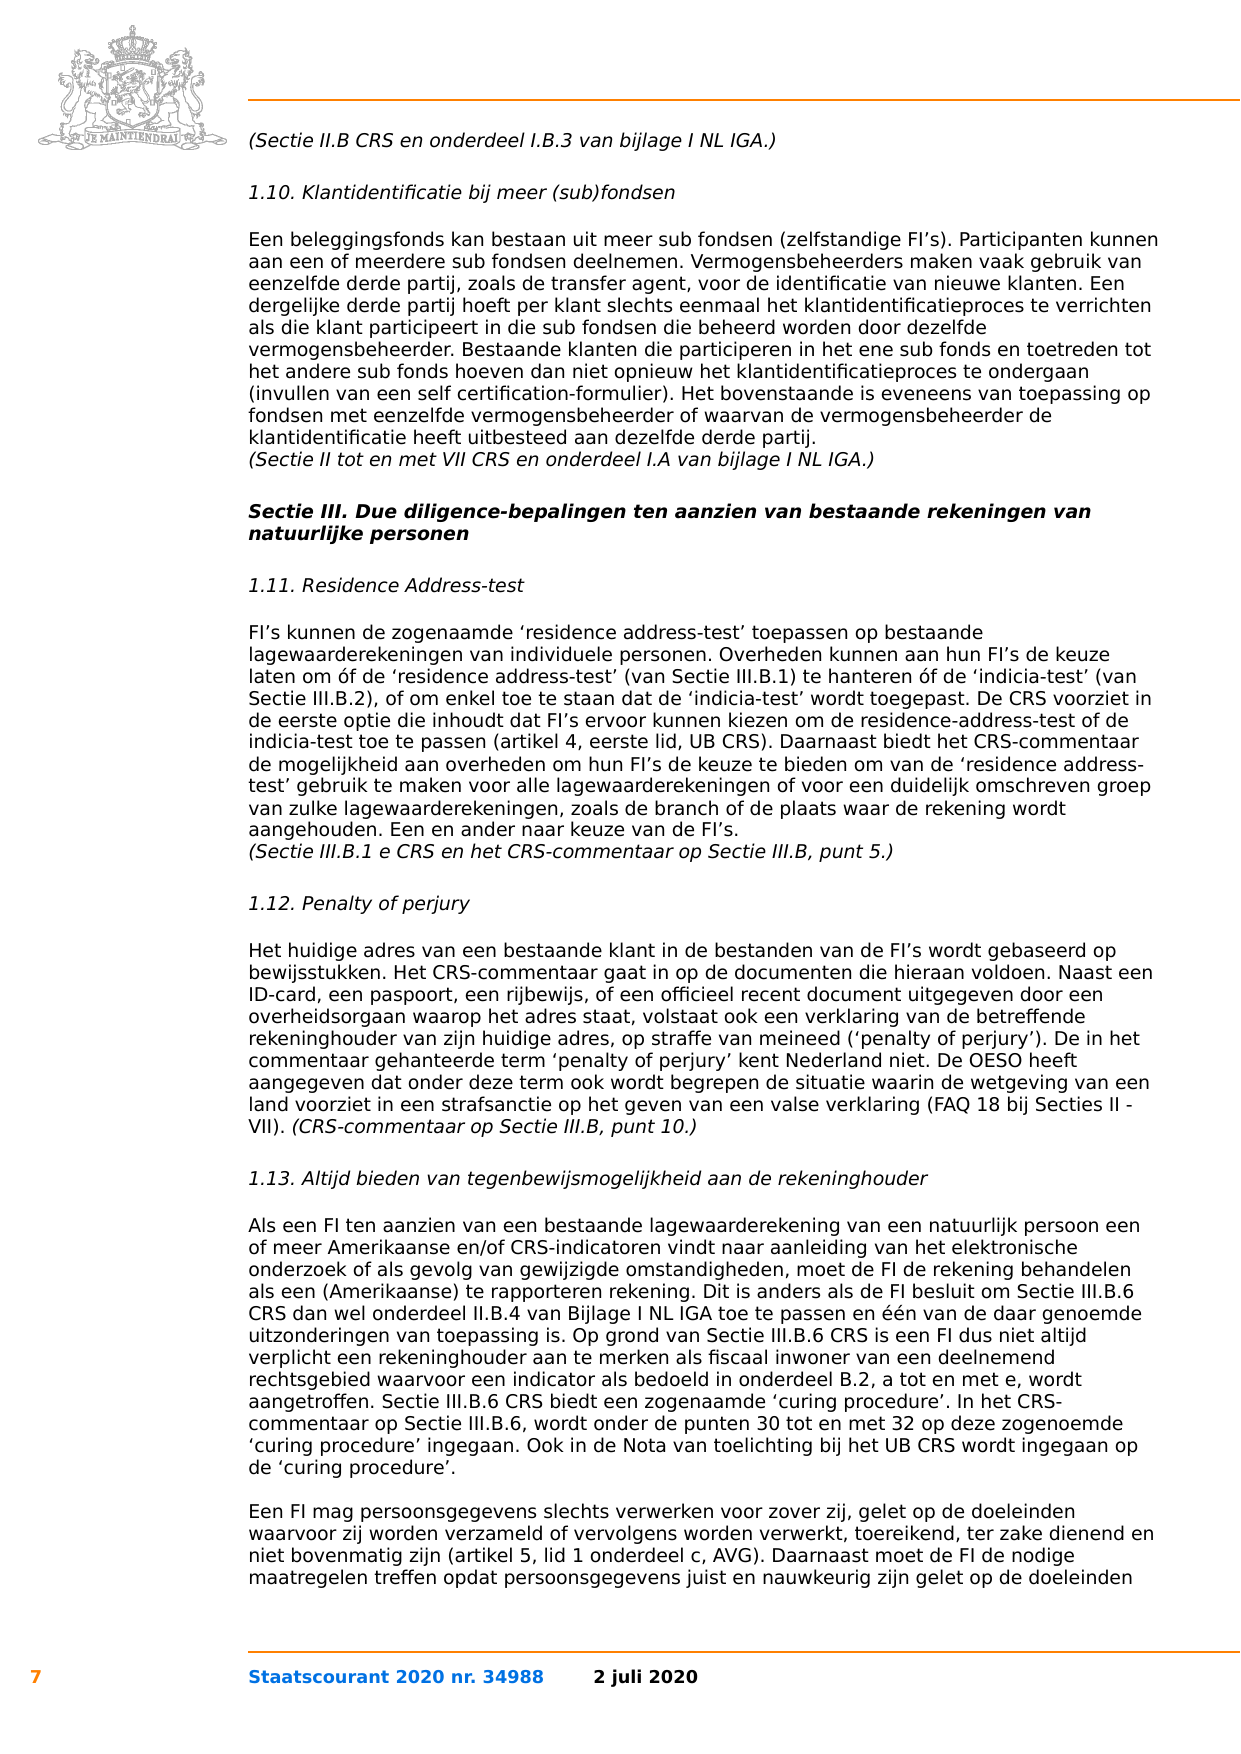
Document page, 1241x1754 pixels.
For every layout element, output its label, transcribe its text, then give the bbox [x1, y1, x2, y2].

subtitle 1.11. Residence Address-test [248, 574, 1163, 597]
text Het huidige adres van een bestaande klant in de bestanden van de FI’s wordt gebaseerd op bewijsstukken. Het CRS-commentaar gaat in op de documenten die hieraan voldoen. Naast een ID-card, een paspoort, een rijbewijs, of een officieel recent document uitgegeven door een overheidsorgaan waarop het adres staat, volstaat ook een verklaring van de betreffende rekeninghouder van zijn huidige adres, op straffe van meineed (‘penalty of perjury’). De in het commentaar gehanteerde term ‘penalty of perjury’ kent Nederland niet. De OESO heeft aangegeven dat onder deze term ook wordt begrepen de situatie waarin de wetgeving van een land voorziet in een strafsanctie op het geven van een valse verklaring (FAQ 18 bij Secties II -VII). (CRS-commentaar op Sectie III.B, punt 10.) [248, 940, 1163, 1138]
text (Sectie III.B.1 e CRS en het CRS-commentaar op Sectie III.B, punt 5.) [248, 841, 1163, 863]
text Als een FI ten aanzien van een bestaande lagewaarderekening van een natuurlijk persoon een of meer Amerikaanse en/of CRS-indicatoren vindt naar aanleiding van het elektronische onderzoek of als gevolg van gewijzigde omstandigheden, moet de FI de rekening behandelen als een (Amerikaanse) te rapporteren rekening. Dit is anders als de FI besluit om Sectie III.B.6 CRS dan wel onderdeel II.B.4 van Bijlage I NL IGA toe te passen en één van de daar genoemde uitzonderingen van toepassing is. Op grond van Sectie III.B.6 CRS is een FI dus niet altijd verplicht een rekeninghouder aan te merken als fiscaal inwoner van een deelnemend rechtsgebied waarvoor een indicator als bedoeld in onderdeel B.2, a tot en met e, wordt aangetroffen. Sectie III.B.6 CRS biedt een zogenaamde ‘curing procedure’. In het CRS-commentaar op Sectie III.B.6, wordt onder de punten 30 tot en met 32 op deze zogenoemde ‘curing procedure’ ingegaan. Ook in de Nota van toelichting bij het UB CRS wordt ingegaan op de ‘curing procedure’. [248, 1215, 1163, 1479]
subtitle 1.13. Altijd bieden van tegenbewijsmogelijkheid aan de rekeninghouder [248, 1168, 1163, 1190]
subtitle Sectie III. Due diligence-bepalingen ten aanzien van bestaande rekeningen van natuurlijke personen [248, 501, 1163, 544]
subtitle 1.10. Klantidentificatie bij meer (sub)fondsen [248, 182, 1163, 204]
text Een FI mag persoonsgegevens slechts verwerken voor zover zij, gelet op de doeleinden waarvoor zij worden verzameld of vervolgens worden verwerkt, toereikend, ter zake dienend en niet bovenmatig zijn (artikel 5, lid 1 onderdeel c, AVG). Daarnaast moet de FI de nodige maatregelen treffen opdat persoonsgegevens juist en nauwkeurig zijn gelet op de doeleinden [248, 1501, 1163, 1589]
picture [38, 25, 227, 150]
text Een beleggingsfonds kan bestaan uit meer sub fondsen (zelfstandige FI’s). Participanten kunnen aan een of meerdere sub fondsen deelnemen. Vermogensbeheerders maken vaak gebruik van eenzelfde derde partij, zoals de transfer agent, voor de identificatie van nieuwe klanten. Een dergelijke derde partij hoeft per klant slechts eenmaal het klantidentificatieproces te verrichten als die klant participeert in die sub fondsen die beheerd worden door dezelfde vermogensbeheerder. Bestaande klanten die participeren in het ene sub fonds en toetreden tot het andere sub fonds hoeven dan niet opnieuw het klantidentificatieproces te ondergaan (invullen van een self certification-formulier). Het bovenstaande is eveneens van toepassing op fondsen met eenzelfde vermogensbeheerder of waarvan de vermogensbeheerder de klantidentificatie heeft uitbesteed aan dezelfde derde partij. [248, 229, 1163, 449]
text (Sectie II tot en met VII CRS en onderdeel I.A van bijlage I NL IGA.) [248, 449, 1163, 471]
text (Sectie II.B CRS en onderdeel I.B.3 van bijlage I NL IGA.) [248, 130, 1163, 152]
text FI’s kunnen de zogenaamde ‘residence address-test’ toepassen op bestaande lagewaarderekeningen van individuele personen. Overheden kunnen aan hun FI’s de keuze laten om óf de ‘residence address-test’ (van Sectie III.B.1) te hanteren óf de ‘indicia-test’ (van Sectie III.B.2), of om enkel toe te staan dat de ‘indicia-test’ wordt toegepast. De CRS voorziet in de eerste optie die inhoudt dat FI’s ervoor kunnen kiezen om de residence-address-test of de indicia-test toe te passen (artikel 4, eerste lid, UB CRS). Daarnaast biedt het CRS-commentaar de mogelijkheid aan overheden om hun FI’s de keuze te bieden om van de ‘residence address-test’ gebruik te maken voor alle lagewaarderekeningen of voor een duidelijk omschreven groep van zulke lagewaarderekeningen, zoals de branch of de plaats waar de rekening wordt aangehouden. Een en ander naar keuze van de FI’s. [248, 622, 1163, 841]
subtitle 1.12. Penalty of perjury [248, 893, 1163, 915]
